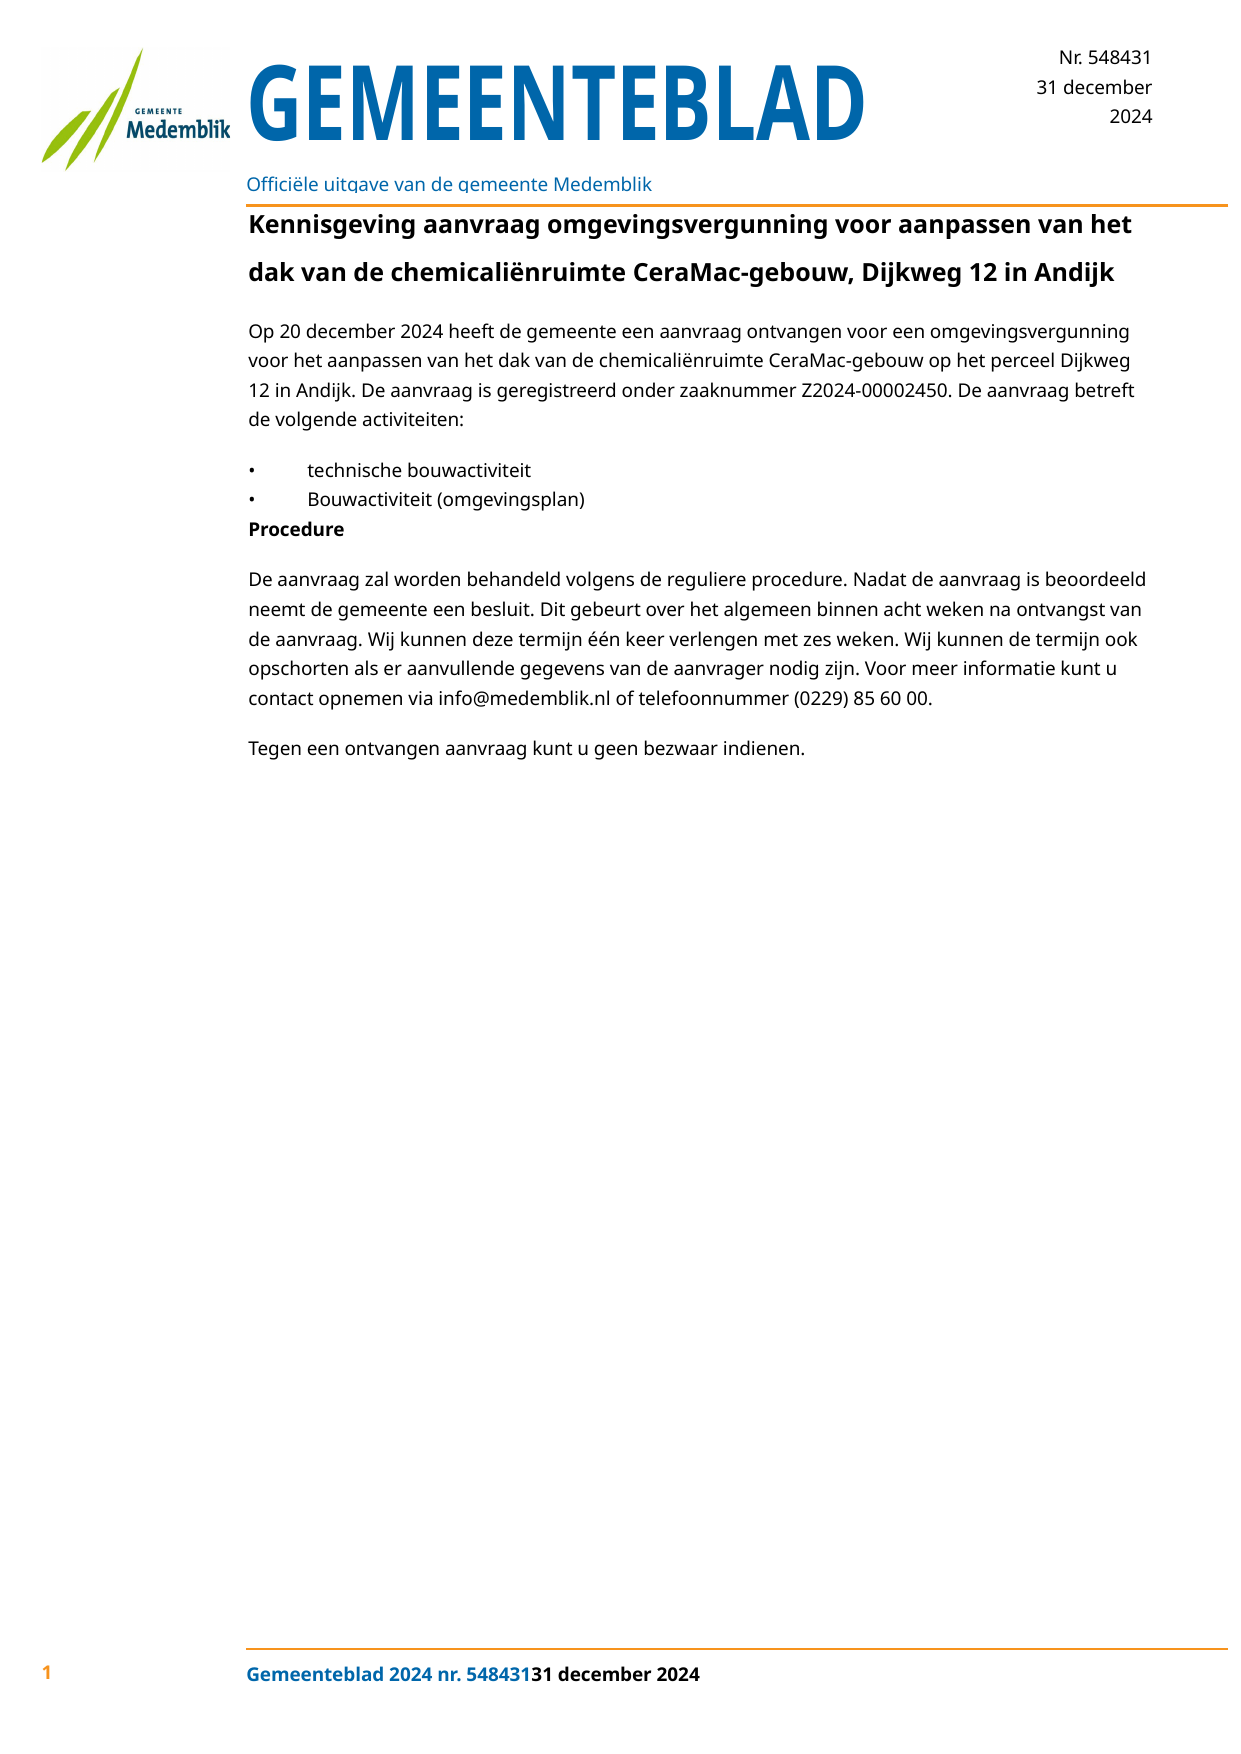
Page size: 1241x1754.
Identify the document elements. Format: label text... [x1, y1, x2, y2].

text Op 20 december 2024 heeft de gemeente een aanvraag ontvangen voor een omgevingsvergunning voor het aanpassen van het dak van de chemicaliënruimte CeraMac-gebouw op het perceel Dijkweg 12 in Andijk. De aanvraag is geregistreerd onder zaaknummer Z2024-00002450. De aanvraag betreft de volgende activiteiten: [248, 318, 1152, 432]
text De aanvraag zal worden behandeld volgens de reguliere procedure. Nadat de aanvraag is beoordeeld neemt de gemeente een besluit. Dit gebeurt over het algemeen binnen acht weken na ontvangst van de aanvraag. Wij kunnen deze termijn één keer verlengen met zes weken. Wij kunnen de termijn ook opschorten als er aanvullende gegevens van de aanvrager nodig zijn. Voor meer informatie kunt u contact opnemen via info@medemblik.nl of telefoonnummer (0229) 85 60 00. [248, 567, 1152, 711]
text Tegen een ontvangen aanvraag kunt u geen bezwaar indienen. [248, 735, 1152, 761]
text Kennisgeving aanvraag omgevingsvergunning voor aanpassen van het dak van de chemicaliënruimte CeraMac-gebouw, Dijkweg 12 in Andijk [248, 207, 1152, 288]
list technische bouwactiviteit [248, 457, 1152, 483]
picture [41, 47, 231, 172]
text Procedure [248, 516, 1152, 542]
list Bouwactiviteit (omgevingsplan) [248, 487, 1152, 512]
